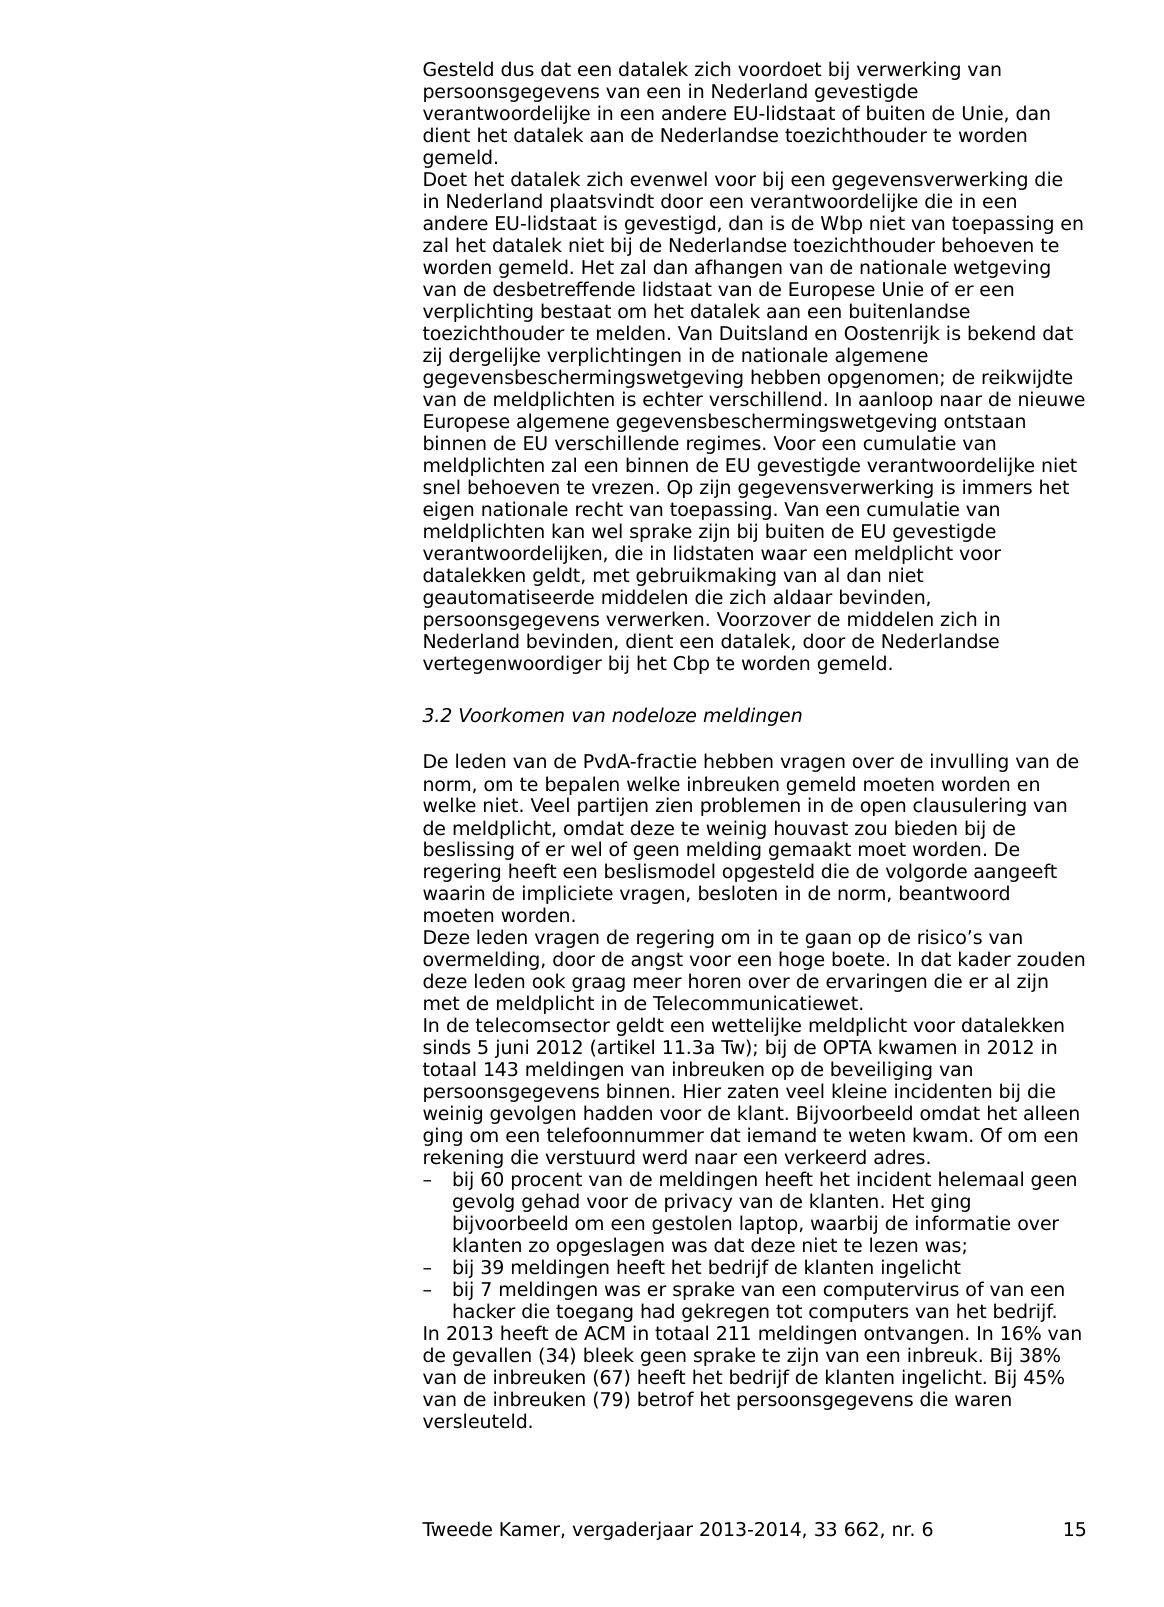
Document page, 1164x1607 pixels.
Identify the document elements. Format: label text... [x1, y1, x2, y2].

text – bij 60 procent van de meldingen heeft het incident helemaal geen gevolg gehad voor de privacy van de klanten. Het ging bijvoorbeeld om een gestolen laptop, waarbij de informatie over klanten zo opgeslagen was dat deze niet te lezen was; [422, 1169, 1087, 1257]
text Gesteld dus dat een datalek zich voordoet bij verwerking van persoonsgegevens van een in Nederland gevestigde verantwoordelijke in een andere EU-lidstaat of buiten de Unie, dan dient het datalek aan de Nederlandse toezichthouder te worden gemeld. [422, 59, 1087, 169]
text In 2013 heeft de ACM in totaal 211 meldingen ontvangen. In 16% van de gevallen (34) bleek geen sprake te zijn van een inbreuk. Bij 38% van de inbreuken (67) heeft het bedrijf de klanten ingelicht. Bij 45% van de inbreuken (79) betrof het persoonsgegevens die waren versleuteld. [422, 1323, 1087, 1433]
text Doet het datalek zich evenwel voor bij een gegevensverwerking die in Nederland plaatsvindt door een verantwoordelijke die in een andere EU-lidstaat is gevestigd, dan is de Wbp niet van toepassing en zal het datalek niet bij de Nederlandse toezichthouder behoeven te worden gemeld. Het zal dan afhangen van de nationale wetgeving van de desbetreffende lidstaat van de Europese Unie of er een verplichting bestaat om het datalek aan een buitenlandse toezichthouder te melden. Van Duitsland en Oostenrijk is bekend dat zij dergelijke verplichtingen in de nationale algemene gegevensbeschermingswetgeving hebben opgenomen; de reikwijdte van de meldplichten is echter verschillend. In aanloop naar de nieuwe Europese algemene gegevensbeschermingswetgeving ontstaan binnen de EU verschillende regimes. Voor een cumulatie van meldplichten zal een binnen de EU gevestigde verantwoordelijke niet snel behoeven te vrezen. Op zijn gegevensverwerking is immers het eigen nationale recht van toepassing. Van een cumulatie van meldplichten kan wel sprake zijn bij buiten de EU gevestigde verantwoordelijken, die in lidstaten waar een meldplicht voor datalekken geldt, met gebruikmaking van al dan niet geautomatiseerde middelen die zich aldaar bevinden, persoonsgegevens verwerken. Voorzover de middelen zich in Nederland bevinden, dient een datalek, door de Nederlandse vertegenwoordiger bij het Cbp te worden gemeld. [422, 169, 1087, 674]
text – bij 39 meldingen heeft het bedrijf de klanten ingelicht [422, 1257, 1087, 1279]
text – bij 7 meldingen was er sprake van een computervirus of van een hacker die toegang had gekregen tot computers van het bedrijf. [422, 1279, 1087, 1323]
text In de telecomsector geldt een wettelijke meldplicht voor datalekken sinds 5 juni 2012 (artikel 11.3a Tw); bij de OPTA kwamen in 2012 in totaal 143 meldingen van inbreuken op de beveiliging van persoonsgegevens binnen. Hier zaten veel kleine incidenten bij die weinig gevolgen hadden voor de klant. Bijvoorbeeld omdat het alleen ging om een telefoonnummer dat iemand te weten kwam. Of om een rekening die verstuurd werd naar een verkeerd adres. [422, 1015, 1087, 1169]
text De leden van de PvdA-fractie hebben vragen over de invulling van de norm, om te bepalen welke inbreuken gemeld moeten worden en welke niet. Veel partijen zien problemen in de open clausulering van de meldplicht, omdat deze te weinig houvast zou bieden bij de beslissing of er wel of geen melding gemaakt moet worden. De regering heeft een beslismodel opgesteld die de volgorde aangeeft waarin de impliciete vragen, besloten in de norm, beantwoord moeten worden. [422, 751, 1087, 927]
text Deze leden vragen de regering om in te gaan op de risico’s van overmelding, door de angst voor een hoge boete. In dat kader zouden deze leden ook graag meer horen over de ervaringen die er al zijn met de meldplicht in de Telecommunicatiewet. [422, 927, 1087, 1015]
subtitle 3.2 Voorkomen van nodeloze meldingen [422, 704, 1087, 726]
